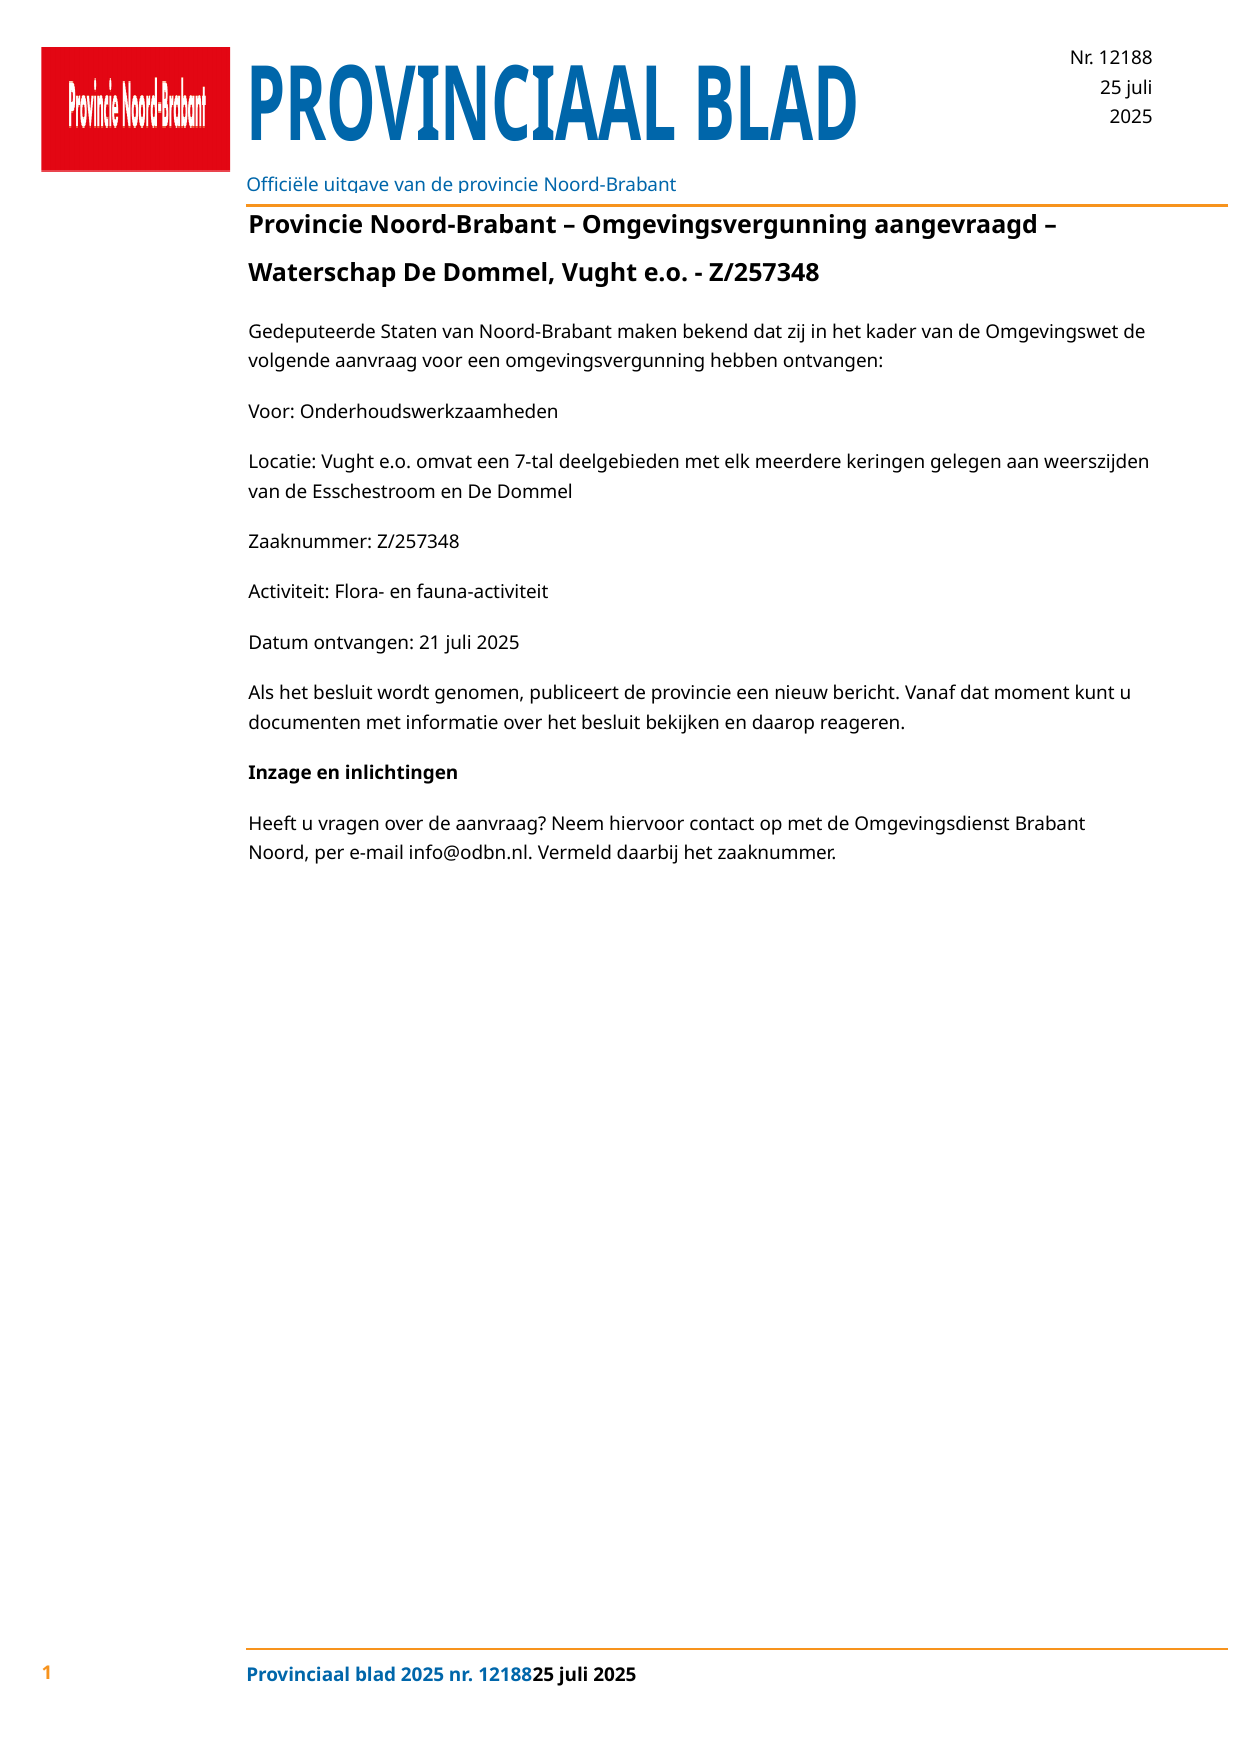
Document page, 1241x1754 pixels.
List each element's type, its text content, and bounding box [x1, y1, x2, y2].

text Voor: Onderhoudswerkzaamheden [248, 398, 1152, 424]
picture [41, 47, 231, 172]
text Locatie: Vught e.o. omvat een 7-tal deelgebieden met elk meerdere keringen gelegen aan weerszijden van de Esschestroom en De Dommel [248, 448, 1152, 504]
text Provincie Noord-Brabant – Omgevingsvergunning aangevraagd – Waterschap De Dommel, Vught e.o. - Z/257348 [248, 207, 1152, 288]
text Heeft u vragen over de aanvraag? Neem hiervoor contact op met de Omgevingsdienst Brabant Noord, per e-mail info@odbn.nl. Vermeld daarbij het zaaknummer. [248, 810, 1152, 865]
text Datum ontvangen: 21 juli 2025 [248, 629, 1152, 655]
text Als het besluit wordt genomen, publiceert de provincie een nieuw bericht. Vanaf dat moment kunt u documenten met informatie over het besluit bekijken en daarop reageren. [248, 679, 1152, 735]
text Zaaknummer: Z/257348 [248, 528, 1152, 554]
text Inzage en inlichtingen [248, 759, 1152, 785]
text Activiteit: Flora- en fauna-activiteit [248, 579, 1152, 604]
text Gedeputeerde Staten van Noord-Brabant maken bekend dat zij in het kader van de Omgevingswet de volgende aanvraag voor een omgevingsvergunning hebben ontvangen: [248, 318, 1152, 373]
